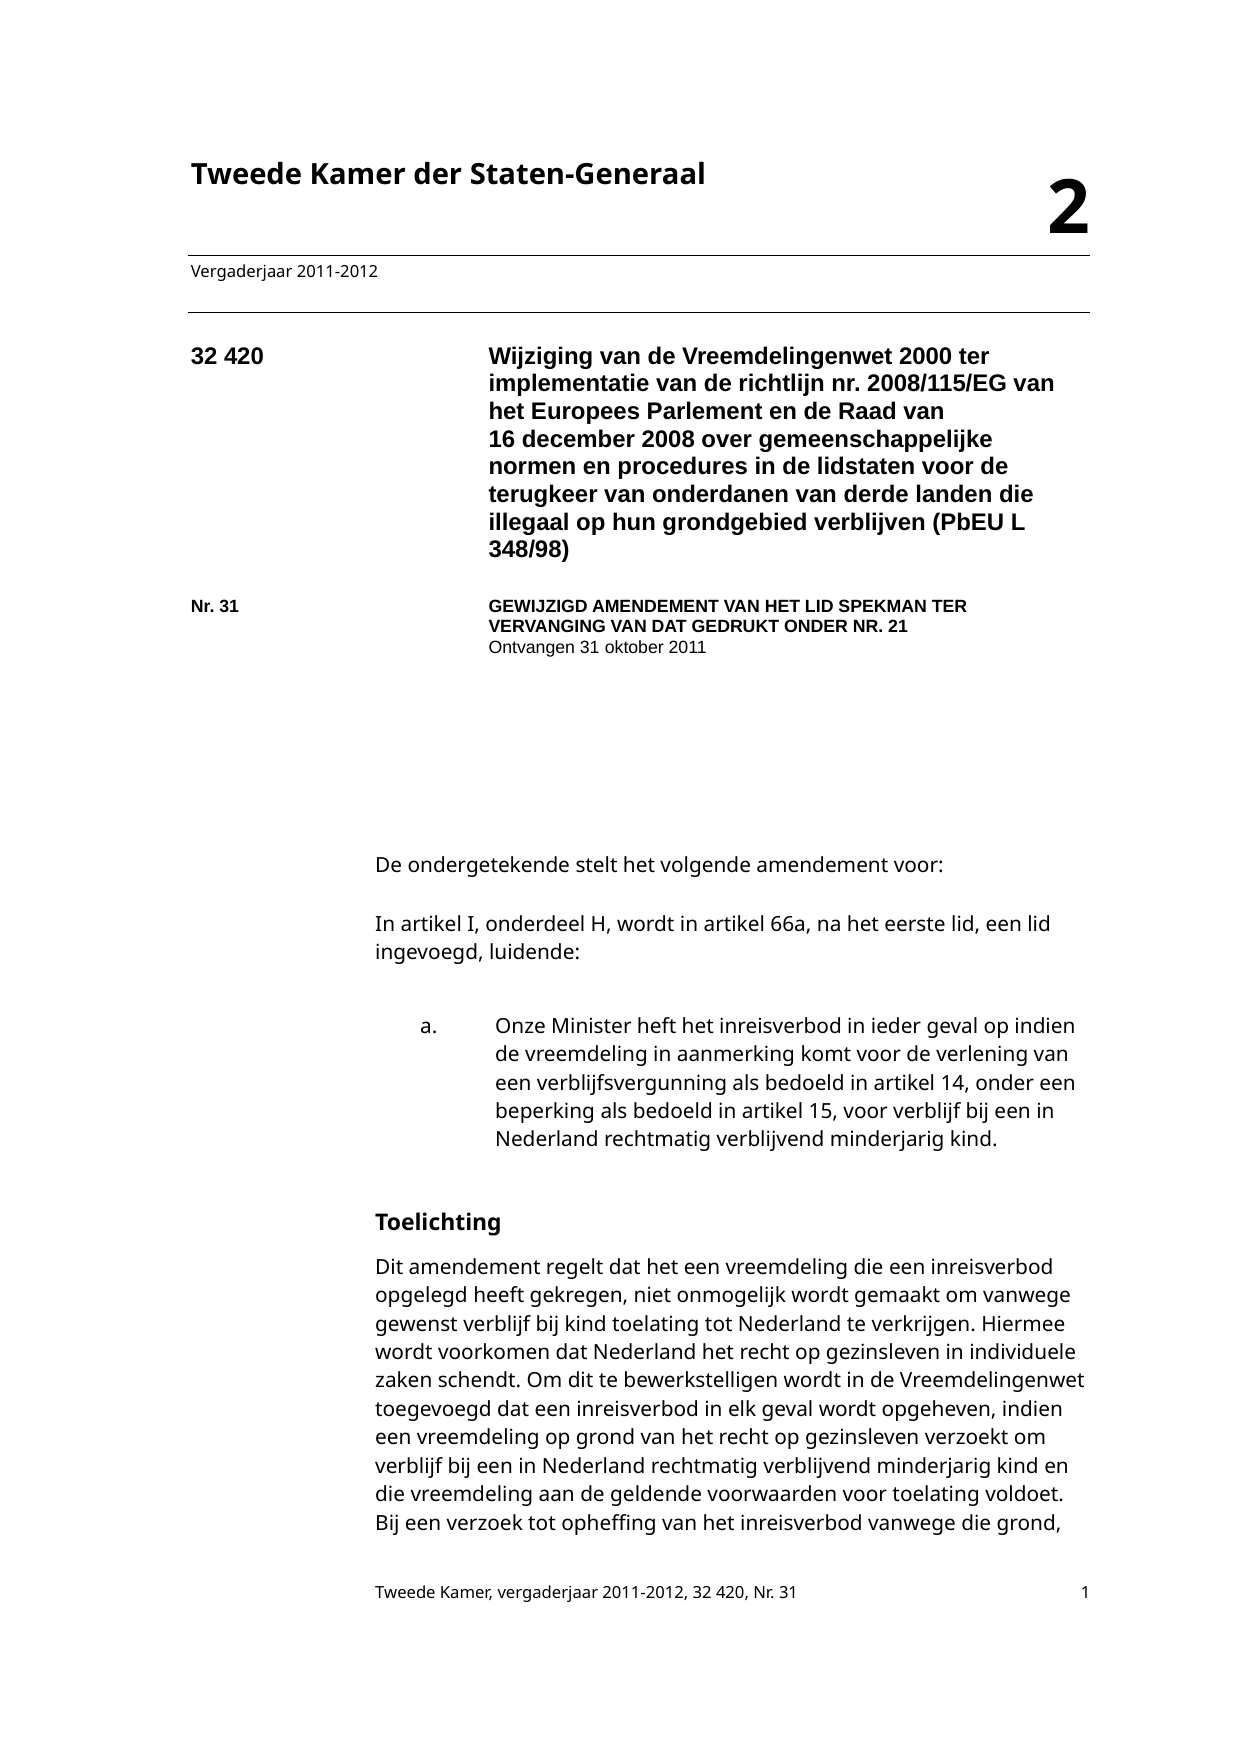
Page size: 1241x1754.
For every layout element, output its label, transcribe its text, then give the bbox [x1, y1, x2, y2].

table_cell Nr. 31 [188, 593, 485, 732]
table_header 2 [910, 150, 1090, 255]
list Onze Minister heft het inreisverbod in ieder geval op indien de vreemdeling in aanmerking komt voor de verlening van een verblijfsvergunning als bedoeld in artikel 14, onder een beperking als bedoeld in artikel 15, voor verblijf bij een in Nederland rechtmatig verblijvend minderjarig kind. [420, 1011, 1090, 1153]
text Dit amendement regelt dat het een vreemdeling die een inreisverbod opgelegd heeft gekregen, niet onmogelijk wordt gemaakt om vanwege gewenst verblijf bij kind toelating tot Nederland te verkrijgen. Hiermee wordt voorkomen dat Nederland het recht op gezinsleven in individuele zaken schendt. Om dit te bewerkstelligen wordt in de Vreemdelingenwet toegevoegd dat een inreisverbod in elk geval wordt opgeheven, indien een vreemdeling op grond van het recht op gezinsleven verzoekt om verblijf bij een in Nederland rechtmatig verblijvend minderjarig kind en die vreemdeling aan de geldende voorwaarden voor toelating voldoet. Bij een verzoek tot opheffing van het inreisverbod vanwege die grond, [375, 1252, 1090, 1536]
text De ondergetekende stelt het volgende amendement voor: [375, 851, 1090, 879]
table_cell Wijziging van de Vreemdelingenwet 2000 ter implementatie van de richtlijn nr. 2008/115/EG van het Europees Parlement en de Raad van 16 december 2008 over gemeenschappelijke normen en procedures in de lidstaten voor de terugkeer van onderdanen van derde landen die illegaal op hun grondgebied verblijven (PbEU L 348/98) [485, 339, 1090, 593]
table_cell 32 420 [188, 339, 485, 593]
table_cell Vergaderjaar 2011-2012 [188, 256, 485, 312]
table_cell [485, 256, 1090, 312]
table_header Tweede Kamer der Staten-Generaal [188, 150, 909, 255]
text In artikel I, onderdeel H, wordt in artikel 66a, na het eerste lid, een lid ingevoegd, luidende: [375, 909, 1090, 966]
table_cell [485, 313, 1090, 339]
subtitle Toelichting [375, 1206, 1090, 1237]
table_cell [188, 313, 485, 339]
table_cell GEWIJZIGD AMENDEMENT VAN HET LID SPEKMAN TER VERVANGING VAN DAT GEDRUKT ONDER NR. 21 Ontvangen 31 oktober 2011 [485, 593, 1090, 732]
